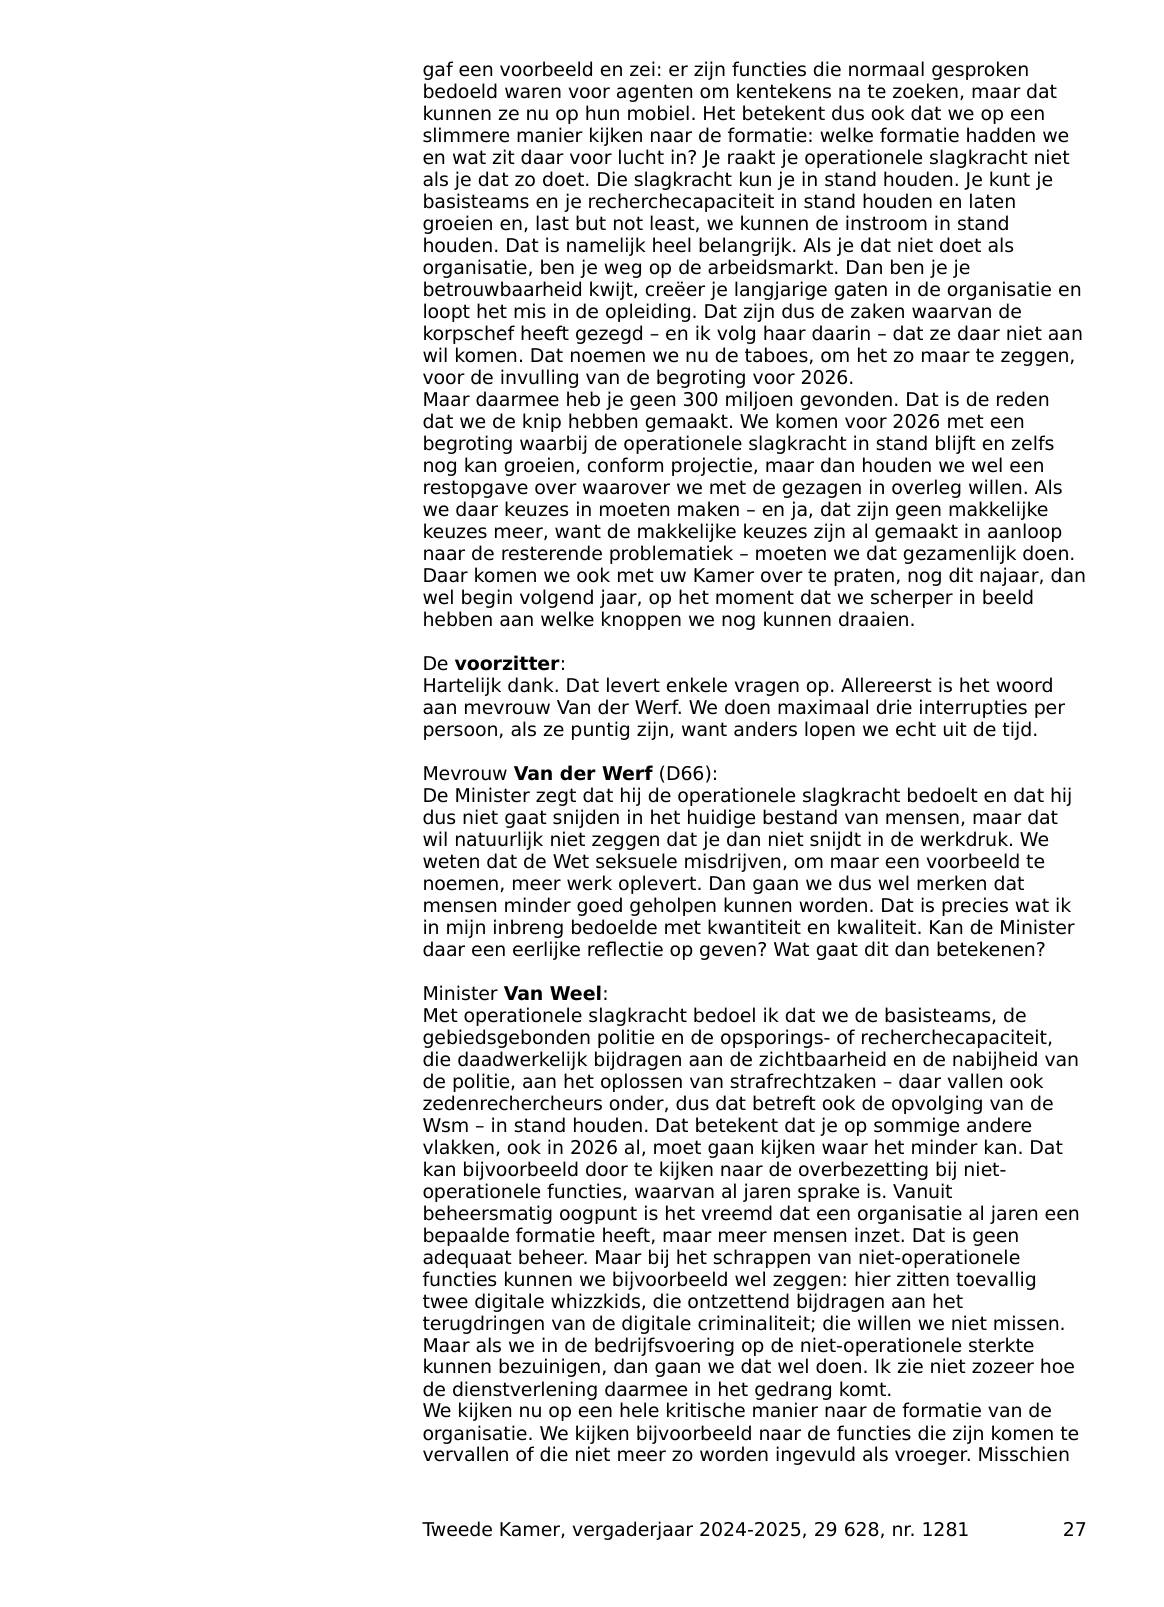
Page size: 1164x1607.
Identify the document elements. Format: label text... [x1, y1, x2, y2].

text Minister Van Weel: [422, 983, 1087, 1005]
text Maar daarmee heb je geen 300 miljoen gevonden. Dat is de reden dat we de knip hebben gemaakt. We komen voor 2026 met een begroting waarbij de operationele slagkracht in stand blijft en zelfs nog kan groeien, conform projectie, maar dan houden we wel een restopgave over waarover we met de gezagen in overleg willen. Als we daar keuzes in moeten maken – en ja, dat zijn geen makkelijke keuzes meer, want de makkelijke keuzes zijn al gemaakt in aanloop naar de resterende problematiek – moeten we dat gezamenlijk doen. Daar komen we ook met uw Kamer over te praten, nog dit najaar, dan wel begin volgend jaar, op het moment dat we scherper in beeld hebben aan welke knoppen we nog kunnen draaien. [422, 389, 1087, 631]
text We kijken nu op een hele kritische manier naar de formatie van de organisatie. We kijken bijvoorbeeld naar de functies die zijn komen te vervallen of die niet meer zo worden ingevuld als vroeger. Misschien [422, 1400, 1087, 1466]
text Met operationele slagkracht bedoel ik dat we de basisteams, de gebiedsgebonden politie en de opsporings- of recherchecapaciteit, die daadwerkelijk bijdragen aan de zichtbaarheid en de nabijheid van de politie, aan het oplossen van strafrechtzaken – daar vallen ook zedenrechercheurs onder, dus dat betreft ook de opvolging van de Wsm – in stand houden. Dat betekent dat je op sommige andere vlakken, ook in 2026 al, moet gaan kijken waar het minder kan. Dat kan bijvoorbeeld door te kijken naar de overbezetting bij niet-operationele functies, waarvan al jaren sprake is. Vanuit beheersmatig oogpunt is het vreemd dat een organisatie al jaren een bepaalde formatie heeft, maar meer mensen inzet. Dat is geen adequaat beheer. Maar bij het schrappen van niet-operationele functies kunnen we bijvoorbeeld wel zeggen: hier zitten toevallig twee digitale whizzkids, die ontzettend bijdragen aan het terugdringen van de digitale criminaliteit; die willen we niet missen. Maar als we in de bedrijfsvoering op de niet-operationele sterkte kunnen bezuinigen, dan gaan we dat wel doen. Ik zie niet zozeer hoe de dienstverlening daarmee in het gedrang komt. [422, 1005, 1087, 1400]
text gaf een voorbeeld en zei: er zijn functies die normaal gesproken bedoeld waren voor agenten om kentekens na te zoeken, maar dat kunnen ze nu op hun mobiel. Het betekent dus ook dat we op een slimmere manier kijken naar de formatie: welke formatie hadden we en wat zit daar voor lucht in? Je raakt je operationele slagkracht niet als je dat zo doet. Die slagkracht kun je in stand houden. Je kunt je basisteams en je recherchecapaciteit in stand houden en laten groeien en, last but not least, we kunnen de instroom in stand houden. Dat is namelijk heel belangrijk. Als je dat niet doet als organisatie, ben je weg op de arbeidsmarkt. Dan ben je je betrouwbaarheid kwijt, creëer je langjarige gaten in de organisatie en loopt het mis in de opleiding. Dat zijn dus de zaken waarvan de korpschef heeft gezegd – en ik volg haar daarin – dat ze daar niet aan wil komen. Dat noemen we nu de taboes, om het zo maar te zeggen, voor de invulling van de begroting voor 2026. [422, 59, 1087, 389]
text De voorzitter: [422, 653, 1087, 675]
text Mevrouw Van der Werf (D66): [422, 763, 1087, 785]
text De Minister zegt dat hij de operationele slagkracht bedoelt en dat hij dus niet gaat snijden in het huidige bestand van mensen, maar dat wil natuurlijk niet zeggen dat je dan niet snijdt in de werkdruk. We weten dat de Wet seksuele misdrijven, om maar een voorbeeld te noemen, meer werk oplevert. Dan gaan we dus wel merken dat mensen minder goed geholpen kunnen worden. Dat is precies wat ik in mijn inbreng bedoelde met kwantiteit en kwaliteit. Kan de Minister daar een eerlijke reflectie op geven? Wat gaat dit dan betekenen? [422, 785, 1087, 961]
text Hartelijk dank. Dat levert enkele vragen op. Allereerst is het woord aan mevrouw Van der Werf. We doen maximaal drie interrupties per persoon, als ze puntig zijn, want anders lopen we echt uit de tijd. [422, 675, 1087, 741]
